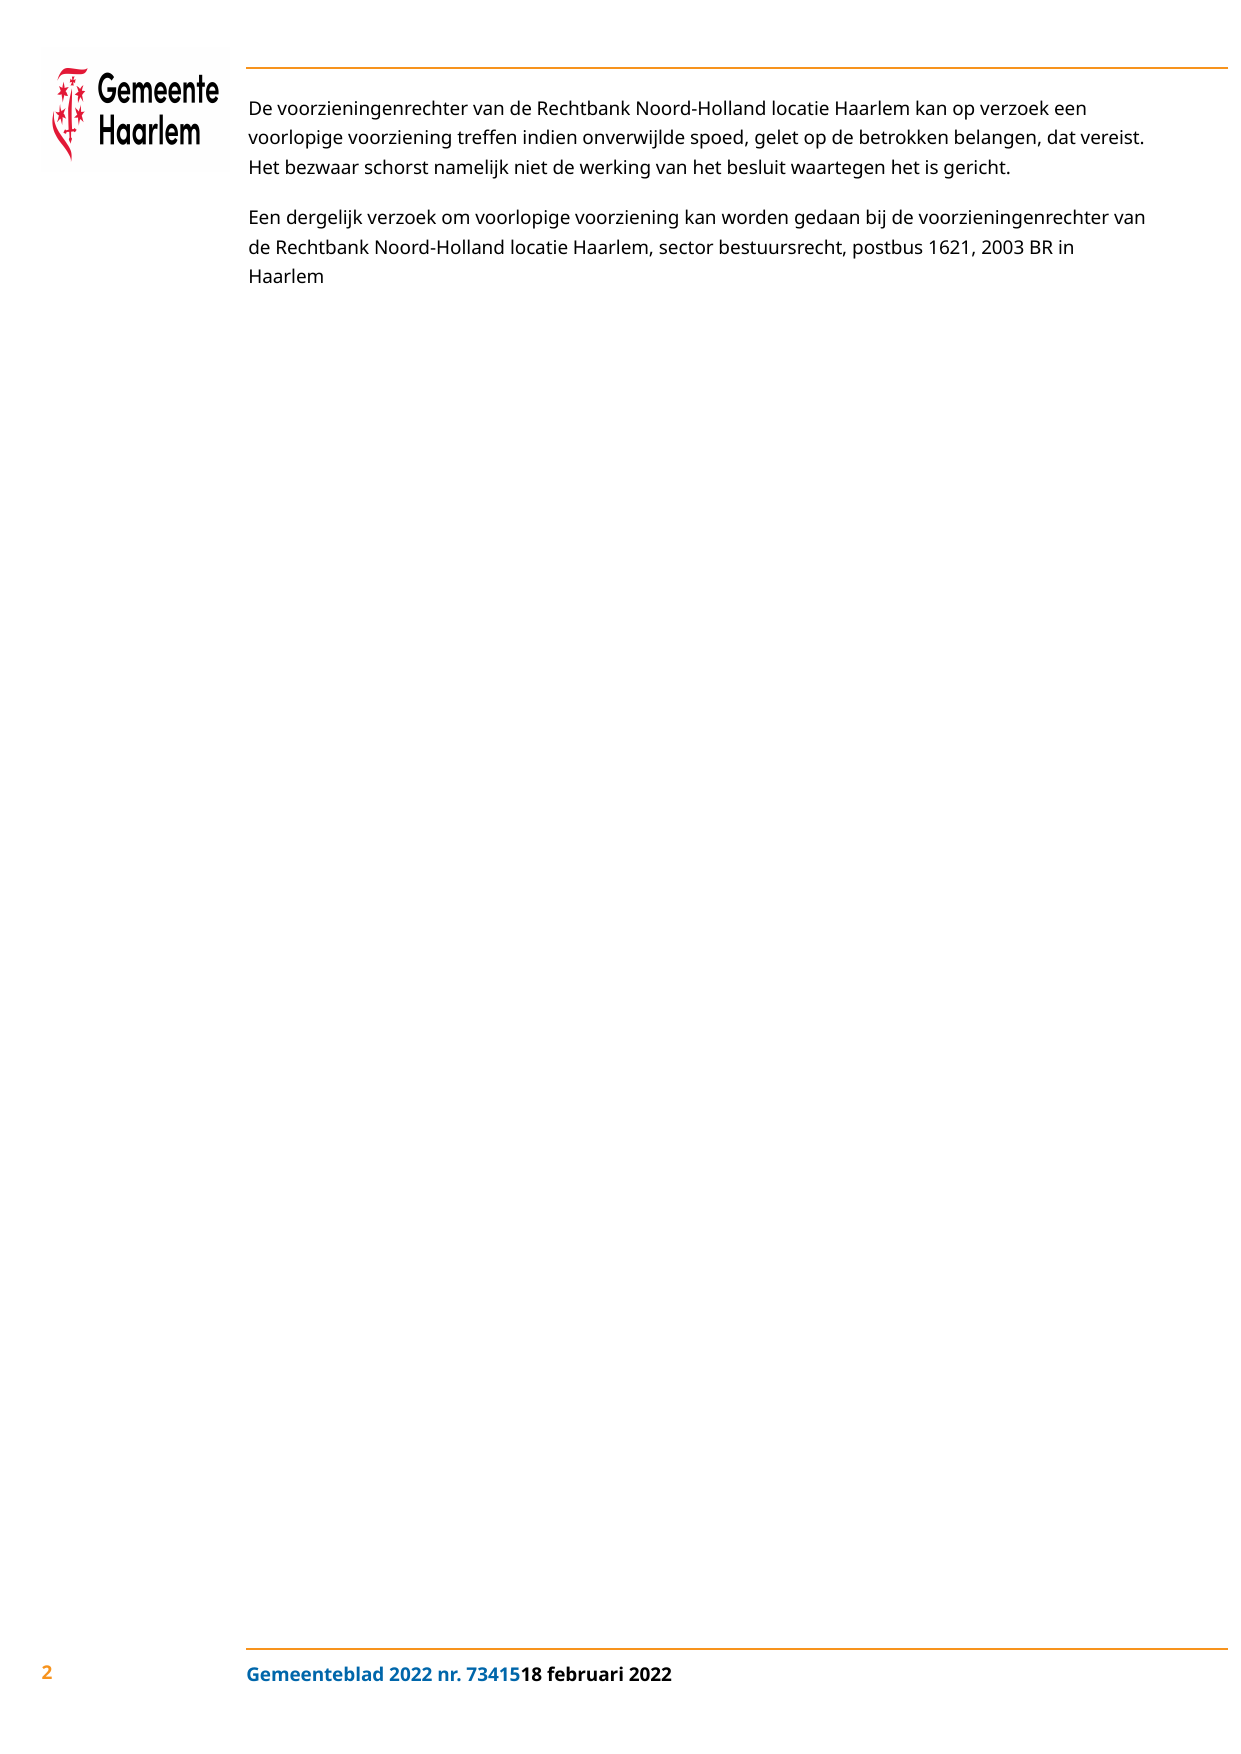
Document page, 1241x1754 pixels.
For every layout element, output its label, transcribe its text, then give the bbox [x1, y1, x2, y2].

picture [41, 47, 231, 172]
text Een dergelijk verzoek om voorlopige voorziening kan worden gedaan bij de voorzieningenrechter van de Rechtbank Noord-Holland locatie Haarlem, sector bestuursrecht, postbus 1621, 2003 BR in Haarlem [248, 204, 1152, 289]
text De voorzieningenrechter van de Rechtbank Noord-Holland locatie Haarlem kan op verzoek een voorlopige voorziening treffen indien onverwijlde spoed, gelet op de betrokken belangen, dat vereist. Het bezwaar schorst namelijk niet de werking van het besluit waartegen het is gericht. [248, 95, 1152, 180]
